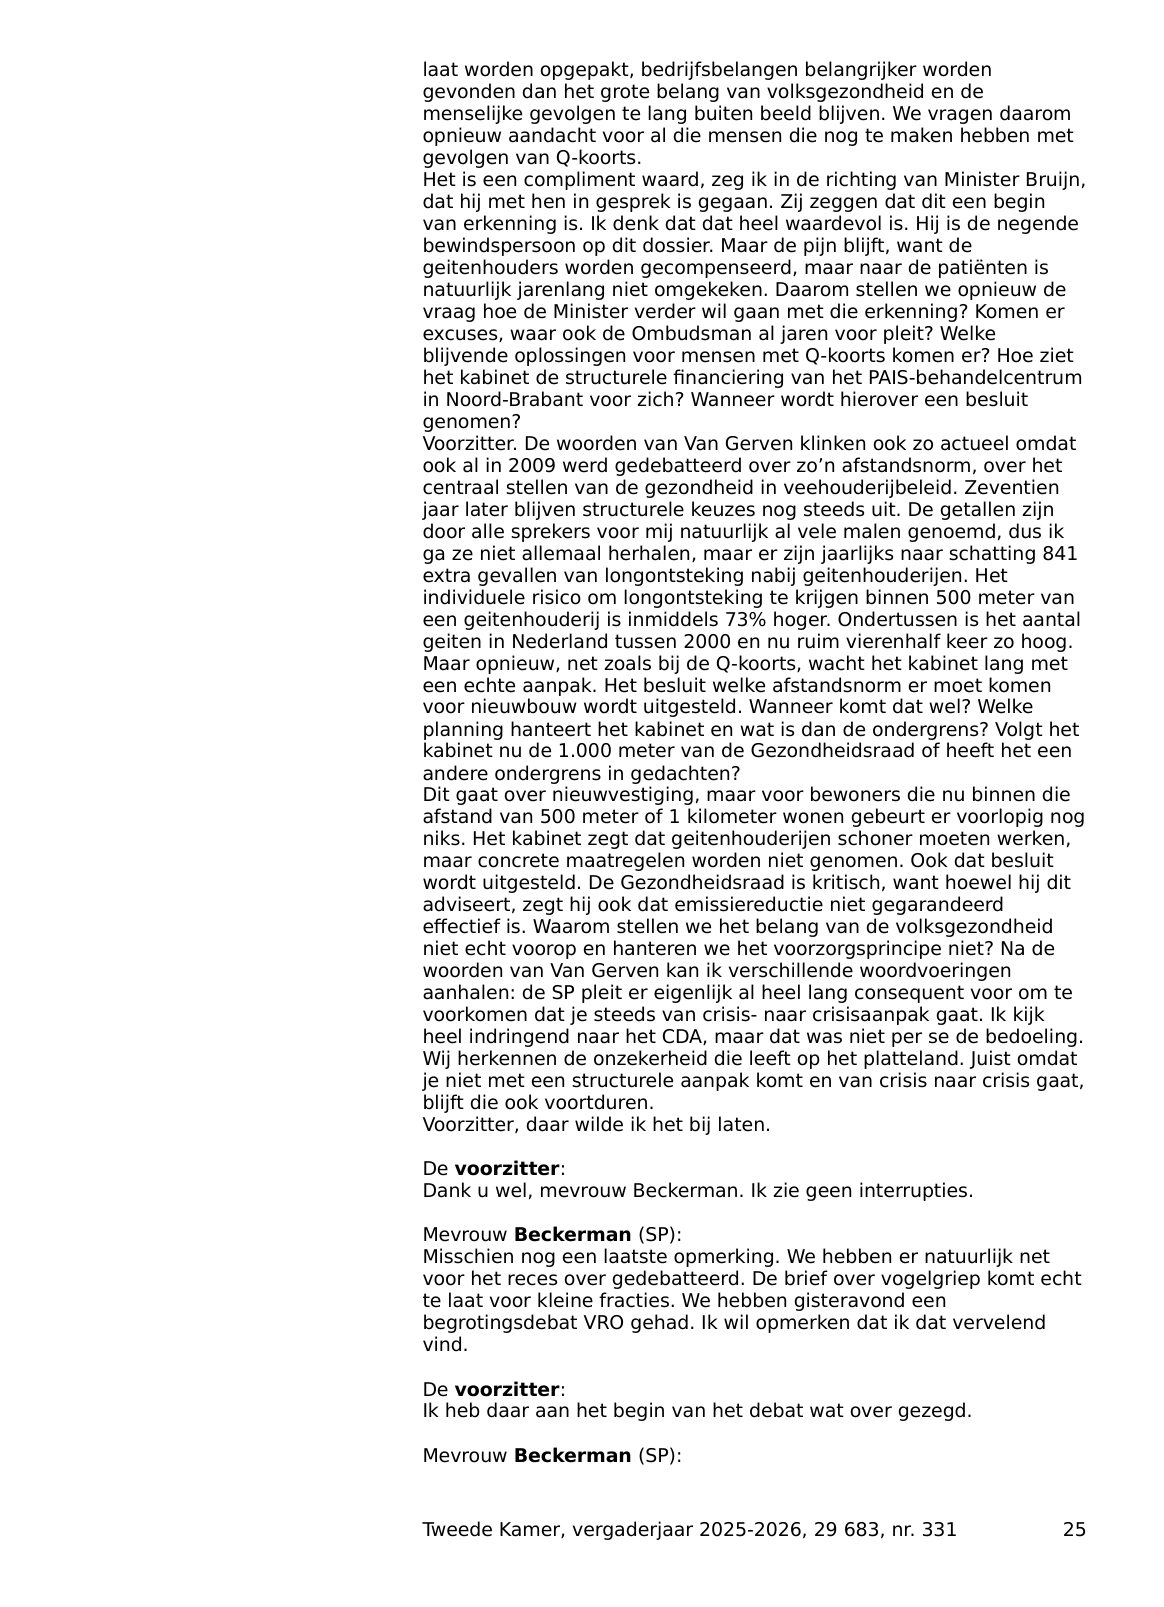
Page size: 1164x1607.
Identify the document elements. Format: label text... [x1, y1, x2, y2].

text Voorzitter, daar wilde ik het bij laten. [422, 1114, 1087, 1136]
text Ik heb daar aan het begin van het debat wat over gezegd. [422, 1400, 1087, 1422]
text Dank u wel, mevrouw Beckerman. Ik zie geen interrupties. [422, 1180, 1087, 1202]
text Het is een compliment waard, zeg ik in de richting van Minister Bruijn, dat hij met hen in gesprek is gegaan. Zij zeggen dat dit een begin van erkenning is. Ik denk dat dat heel waardevol is. Hij is de negende bewindspersoon op dit dossier. Maar de pijn blijft, want de geitenhouders worden gecompenseerd, maar naar de patiënten is natuurlijk jarenlang niet omgekeken. Daarom stellen we opnieuw de vraag hoe de Minister verder wil gaan met die erkenning? Komen er excuses, waar ook de Ombudsman al jaren voor pleit? Welke blijvende oplossingen voor mensen met Q-koorts komen er? Hoe ziet het kabinet de structurele financiering van het PAIS-behandelcentrum in Noord-Brabant voor zich? Wanneer wordt hierover een besluit genomen? [422, 169, 1087, 433]
text De voorzitter: [422, 1158, 1087, 1180]
text Misschien nog een laatste opmerking. We hebben er natuurlijk net voor het reces over gedebatteerd. De brief over vogelgriep komt echt te laat voor kleine fracties. We hebben gisteravond een begrotingsdebat VRO gehad. Ik wil opmerken dat ik dat vervelend vind. [422, 1246, 1087, 1356]
text De voorzitter: [422, 1378, 1087, 1400]
text Dit gaat over nieuwvestiging, maar voor bewoners die nu binnen die afstand van 500 meter of 1 kilometer wonen gebeurt er voorlopig nog niks. Het kabinet zegt dat geitenhouderijen schoner moeten werken, maar concrete maatregelen worden niet genomen. Ook dat besluit wordt uitgesteld. De Gezondheidsraad is kritisch, want hoewel hij dit adviseert, zegt hij ook dat emissiereductie niet gegarandeerd effectief is. Waarom stellen we het belang van de volksgezondheid niet echt voorop en hanteren we het voorzorgsprincipe niet? Na de woorden van Van Gerven kan ik verschillende woordvoeringen aanhalen: de SP pleit er eigenlijk al heel lang consequent voor om te voorkomen dat je steeds van crisis- naar crisisaanpak gaat. Ik kijk heel indringend naar het CDA, maar dat was niet per se de bedoeling. Wij herkennen de onzekerheid die leeft op het platteland. Juist omdat je niet met een structurele aanpak komt en van crisis naar crisis gaat, blijft die ook voortduren. [422, 784, 1087, 1114]
text Mevrouw Beckerman (SP): [422, 1444, 1087, 1467]
text laat worden opgepakt, bedrijfsbelangen belangrijker worden gevonden dan het grote belang van volksgezondheid en de menselijke gevolgen te lang buiten beeld blijven. We vragen daarom opnieuw aandacht voor al die mensen die nog te maken hebben met gevolgen van Q-koorts. [422, 59, 1087, 169]
text Voorzitter. De woorden van Van Gerven klinken ook zo actueel omdat ook al in 2009 werd gedebatteerd over zo’n afstandsnorm, over het centraal stellen van de gezondheid in veehouderijbeleid. Zeventien jaar later blijven structurele keuzes nog steeds uit. De getallen zijn door alle sprekers voor mij natuurlijk al vele malen genoemd, dus ik ga ze niet allemaal herhalen, maar er zijn jaarlijks naar schatting 841 extra gevallen van longontsteking nabij geitenhouderijen. Het individuele risico om longontsteking te krijgen binnen 500 meter van een geitenhouderij is inmiddels 73% hoger. Ondertussen is het aantal geiten in Nederland tussen 2000 en nu ruim vierenhalf keer zo hoog. Maar opnieuw, net zoals bij de Q-koorts, wacht het kabinet lang met een echte aanpak. Het besluit welke afstandsnorm er moet komen voor nieuwbouw wordt uitgesteld. Wanneer komt dat wel? Welke planning hanteert het kabinet en wat is dan de ondergrens? Volgt het kabinet nu de 1.000 meter van de Gezondheidsraad of heeft het een andere ondergrens in gedachten? [422, 433, 1087, 784]
text Mevrouw Beckerman (SP): [422, 1224, 1087, 1246]
